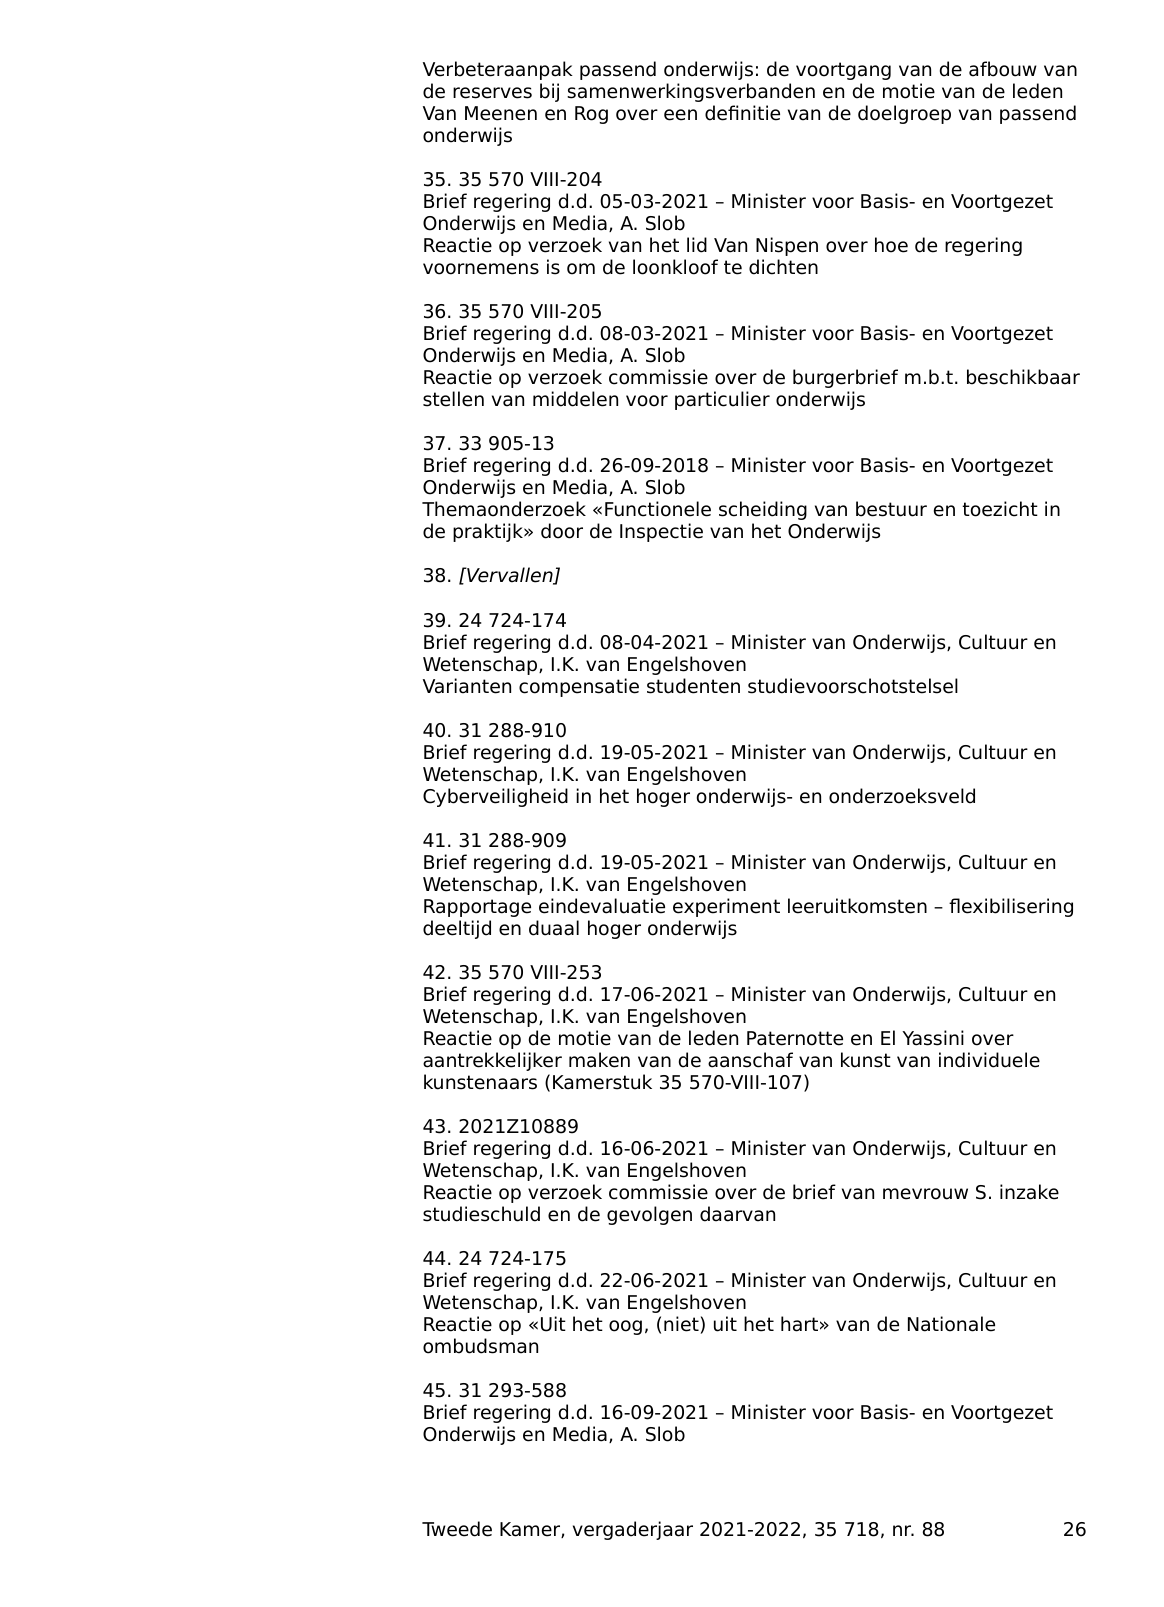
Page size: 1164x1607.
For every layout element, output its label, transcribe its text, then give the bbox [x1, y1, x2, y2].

text Reactie op «Uit het oog, (niet) uit het hart» van de Nationale ombudsman [422, 1314, 1087, 1358]
text Brief regering d.d. 22-06-2021 – Minister van Onderwijs, Cultuur en Wetenschap, I.K. van Engelshoven [422, 1270, 1087, 1314]
text Brief regering d.d. 05-03-2021 – Minister voor Basis- en Voortgezet Onderwijs en Media, A. Slob [422, 191, 1087, 235]
text 38. [Vervallen] [422, 565, 1087, 587]
text 36. 35 570 VIII-205 [422, 301, 1087, 323]
text Reactie op verzoek commissie over de burgerbrief m.b.t. beschikbaar stellen van middelen voor particulier onderwijs [422, 367, 1087, 411]
text Reactie op verzoek commissie over de brief van mevrouw S. inzake studieschuld en de gevolgen daarvan [422, 1182, 1087, 1226]
text Brief regering d.d. 08-04-2021 – Minister van Onderwijs, Cultuur en Wetenschap, I.K. van Engelshoven [422, 632, 1087, 676]
text 44. 24 724-175 [422, 1248, 1087, 1270]
text Brief regering d.d. 08-03-2021 – Minister voor Basis- en Voortgezet Onderwijs en Media, A. Slob [422, 323, 1087, 367]
text Cyberveiligheid in het hoger onderwijs- en onderzoeksveld [422, 786, 1087, 808]
text 39. 24 724-174 [422, 609, 1087, 632]
text 42. 35 570 VIII-253 [422, 962, 1087, 984]
text Verbeteraanpak passend onderwijs: de voortgang van de afbouw van de reserves bij samenwerkingsverbanden en de motie van de leden Van Meenen en Rog over een definitie van de doelgroep van passend onderwijs [422, 59, 1087, 147]
text Brief regering d.d. 16-06-2021 – Minister van Onderwijs, Cultuur en Wetenschap, I.K. van Engelshoven [422, 1138, 1087, 1182]
text Reactie op de motie van de leden Paternotte en El Yassini over aantrekkelijker maken van de aanschaf van kunst van individuele kunstenaars (Kamerstuk 35 570-VIII-107) [422, 1028, 1087, 1094]
text 41. 31 288-909 [422, 830, 1087, 852]
text Brief regering d.d. 19-05-2021 – Minister van Onderwijs, Cultuur en Wetenschap, I.K. van Engelshoven [422, 852, 1087, 896]
text Reactie op verzoek van het lid Van Nispen over hoe de regering voornemens is om de loonkloof te dichten [422, 235, 1087, 279]
text Brief regering d.d. 26-09-2018 – Minister voor Basis- en Voortgezet Onderwijs en Media, A. Slob [422, 455, 1087, 499]
text 37. 33 905-13 [422, 433, 1087, 455]
text Rapportage eindevaluatie experiment leeruitkomsten – flexibilisering deeltijd en duaal hoger onderwijs [422, 896, 1087, 940]
text 40. 31 288-910 [422, 720, 1087, 742]
text Varianten compensatie studenten studievoorschotstelsel [422, 676, 1087, 697]
text Brief regering d.d. 17-06-2021 – Minister van Onderwijs, Cultuur en Wetenschap, I.K. van Engelshoven [422, 984, 1087, 1028]
text Brief regering d.d. 19-05-2021 – Minister van Onderwijs, Cultuur en Wetenschap, I.K. van Engelshoven [422, 742, 1087, 786]
text 35. 35 570 VIII-204 [422, 169, 1087, 191]
text 45. 31 293-588 [422, 1380, 1087, 1402]
text 43. 2021Z10889 [422, 1116, 1087, 1138]
text Themaonderzoek «Functionele scheiding van bestuur en toezicht in de praktijk» door de Inspectie van het Onderwijs [422, 499, 1087, 543]
text Brief regering d.d. 16-09-2021 – Minister voor Basis- en Voortgezet Onderwijs en Media, A. Slob [422, 1402, 1087, 1446]
